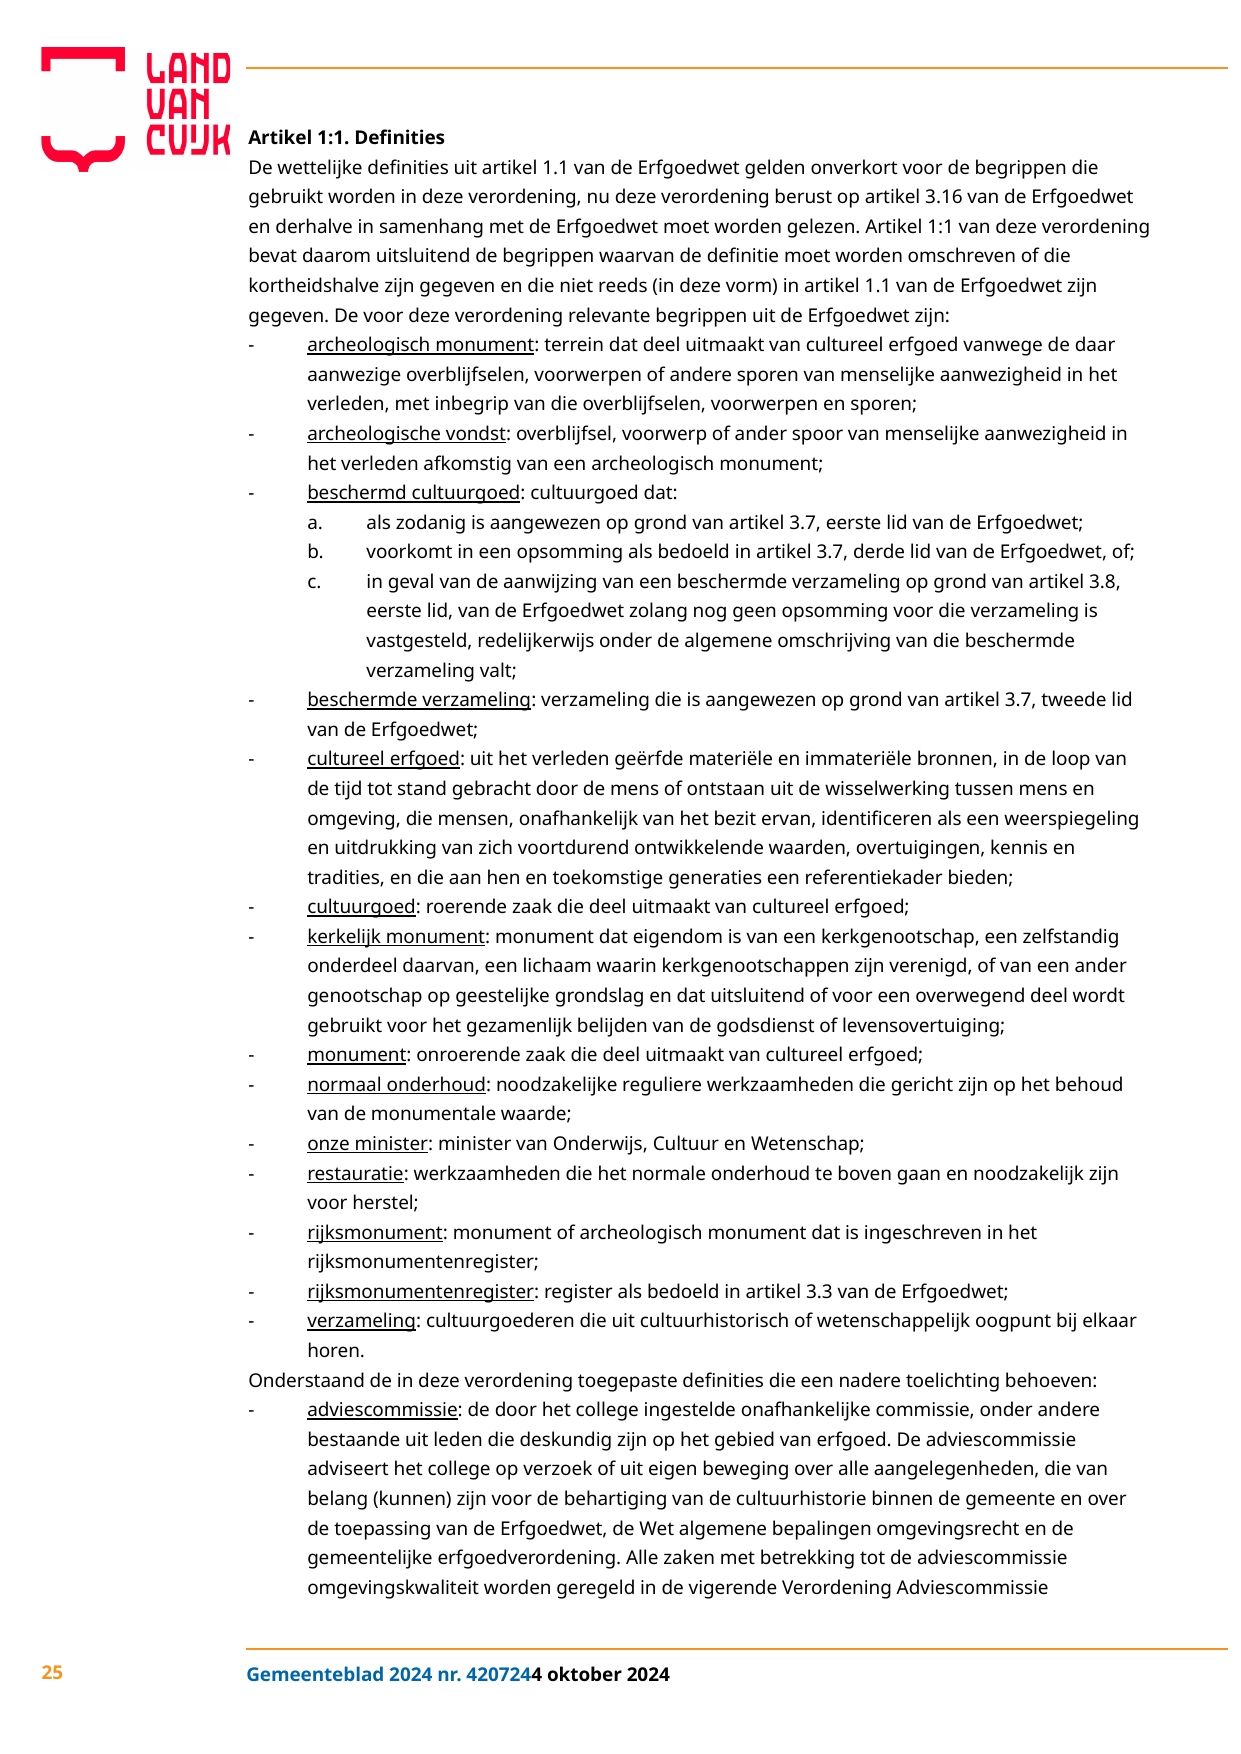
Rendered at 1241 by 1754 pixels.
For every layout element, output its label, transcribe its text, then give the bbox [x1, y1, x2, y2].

list verzameling: cultuurgoederen die uit cultuurhistorisch of wetenschappelijk oogpunt bij elkaar horen. [248, 1308, 1152, 1363]
list cultuurgoed: roerende zaak die deel uitmaakt van cultureel erfgoed; [248, 893, 1152, 919]
list beschermd cultuurgoed: cultuurgoed dat: [248, 479, 1152, 505]
text Artikel 1:1. Definities [248, 124, 1152, 150]
list normaal onderhoud: noodzakelijke reguliere werkzaamheden die gericht zijn op het behoud van de monumentale waarde; [248, 1071, 1152, 1126]
list adviescommissie: de door het college ingestelde onafhankelijke commissie, onder andere bestaande uit leden die deskundig zijn op het gebied van erfgoed. De adviescommissie adviseert het college op verzoek of uit eigen beweging over alle aangelegenheden, die van belang (kunnen) zijn voor de behartiging van de cultuurhistorie binnen de gemeente en over de toepassing van de Erfgoedwet, de Wet algemene bepalingen omgevingsrecht en de gemeentelijke erfgoedverordening. Alle zaken met betrekking tot de adviescommissie omgevingskwaliteit worden geregeld in de vigerende Verordening Adviescommissie [248, 1396, 1152, 1600]
list archeologische vondst: overblijfsel, voorwerp of ander spoor van menselijke aanwezigheid in het verleden afkomstig van een archeologisch monument; [248, 420, 1152, 476]
list archeologisch monument: terrein dat deel uitmaakt van cultureel erfgoed vanwege de daar aanwezige overblijfselen, voorwerpen of andere sporen van menselijke aanwezigheid in het verleden, met inbegrip van die overblijfselen, voorwerpen en sporen; [248, 331, 1152, 416]
list voorkomt in een opsomming als bedoeld in artikel 3.7, derde lid van de Erfgoedwet, of; [307, 538, 1152, 564]
list rijksmonument: monument of archeologisch monument dat is ingeschreven in het rijksmonumentenregister; [248, 1219, 1152, 1274]
list als zodanig is aangewezen op grond van artikel 3.7, eerste lid van de Erfgoedwet; [307, 509, 1152, 535]
list in geval van de aanwijzing van een beschermde verzameling op grond van artikel 3.8, eerste lid, van de Erfgoedwet zolang nog geen opsomming voor die verzameling is vastgesteld, redelijkerwijs onder de algemene omschrijving van die beschermde verzameling valt; [307, 568, 1152, 683]
list monument: onroerende zaak die deel uitmaakt van cultureel erfgoed; [248, 1041, 1152, 1067]
list cultureel erfgoed: uit het verleden geërfde materiële en immateriële bronnen, in de loop van de tijd tot stand gebracht door de mens of ontstaan uit de wisselwerking tussen mens en omgeving, die mensen, onafhankelijk van het bezit ervan, identificeren als een weerspiegeling en uitdrukking van zich voortdurend ontwikkelende waarden, overtuigingen, kennis en tradities, en die aan hen en toekomstige generaties een referentiekader bieden; [248, 746, 1152, 890]
list rijksmonumentenregister: register als bedoeld in artikel 3.3 van de Erfgoedwet; [248, 1278, 1152, 1304]
list restauratie: werkzaamheden die het normale onderhoud te boven gaan en noodzakelijk zijn voor herstel; [248, 1160, 1152, 1215]
picture [41, 47, 231, 172]
list onze minister: minister van Onderwijs, Cultuur en Wetenschap; [248, 1130, 1152, 1156]
text Onderstaand de in deze verordening toegepaste definities die een nadere toelichting behoeven: [248, 1367, 1152, 1393]
list beschermde verzameling: verzameling die is aangewezen op grond van artikel 3.7, tweede lid van de Erfgoedwet; [248, 686, 1152, 742]
list kerkelijk monument: monument dat eigendom is van een kerkgenootschap, een zelfstandig onderdeel daarvan, een lichaam waarin kerkgenootschappen zijn verenigd, of van een ander genootschap op geestelijke grondslag en dat uitsluitend of voor een overwegend deel wordt gebruikt voor het gezamenlijk belijden van de godsdienst of levensovertuiging; [248, 923, 1152, 1038]
text De wettelijke definities uit artikel 1.1 van de Erfgoedwet gelden onverkort voor de begrippen die gebruikt worden in deze verordening, nu deze verordening berust op artikel 3.16 van de Erfgoedwet en derhalve in samenhang met de Erfgoedwet moet worden gelezen. Artikel 1:1 van deze verordening bevat daarom uitsluitend de begrippen waarvan de definitie moet worden omschreven of die kortheidshalve zijn gegeven en die niet reeds (in deze vorm) in artikel 1.1 van de Erfgoedwet zijn gegeven. De voor deze verordening relevante begrippen uit de Erfgoedwet zijn: [248, 154, 1152, 328]
